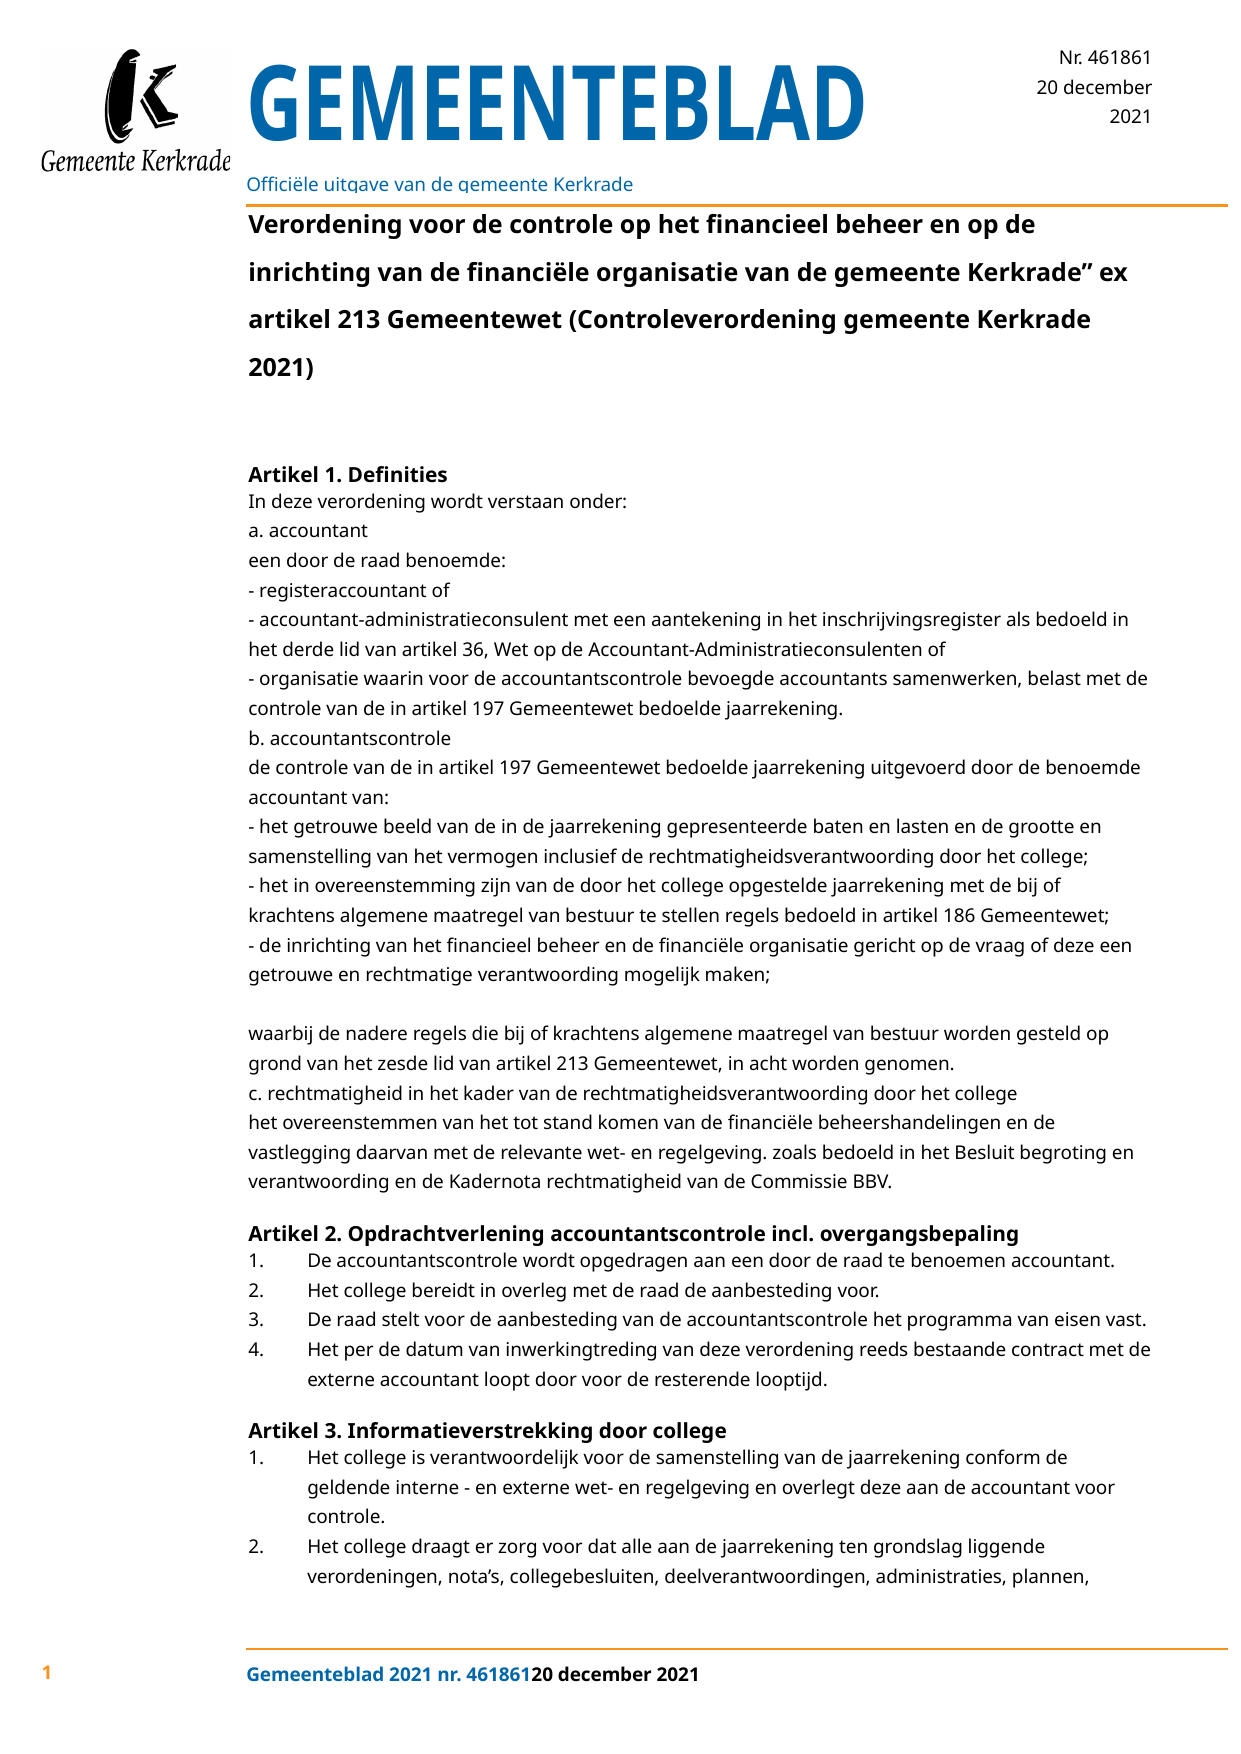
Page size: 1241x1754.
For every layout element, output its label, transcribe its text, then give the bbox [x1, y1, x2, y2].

text In deze verordening wordt verstaan onder: [248, 488, 1152, 514]
text - registeraccountant of [248, 577, 1152, 603]
text het overeenstemmen van het tot stand komen van de financiële beheershandelingen en de vastlegging daarvan met de relevante wet- en regelgeving. zoals bedoeld in het Besluit begroting en verantwoording en de Kadernota rechtmatigheid van de Commissie BBV. [248, 1109, 1152, 1194]
list Het college is verantwoordelijk voor de samenstelling van de jaarrekening conform de geldende interne - en externe wet- en regelgeving en overlegt deze aan de accountant voor controle. [248, 1444, 1152, 1529]
text c. rechtmatigheid in het kader van de rechtmatigheidsverantwoording door het college [248, 1080, 1152, 1106]
text - accountant-administratieconsulent met een aantekening in het inschrijvingsregister als bedoeld in het derde lid van artikel 36, Wet op de Accountant-Administratieconsulenten of [248, 606, 1152, 662]
text waarbij de nadere regels die bij of krachtens algemene maatregel van bestuur worden gesteld op grond van het zesde lid van artikel 213 Gemeentewet, in acht worden genomen. [248, 1021, 1152, 1076]
text - organisatie waarin voor de accountantscontrole bevoegde accountants samenwerken, belast met de controle van de in artikel 197 Gemeentewet bedoelde jaarrekening. [248, 666, 1152, 721]
text een door de raad benoemde: [248, 547, 1152, 573]
list Het college draagt er zorg voor dat alle aan de jaarrekening ten grondslag liggende verordeningen, nota’s, collegebesluiten, deelverantwoordingen, administraties, plannen, [248, 1533, 1152, 1589]
list Het college bereidt in overleg met de raad de aanbesteding voor. [248, 1277, 1152, 1303]
text de controle van de in artikel 197 Gemeentewet bedoelde jaarrekening uitgevoerd door de benoemde accountant van: [248, 754, 1152, 810]
list De accountantscontrole wordt opgedragen aan een door de raad te benoemen accountant. [248, 1247, 1152, 1273]
text Artikel 2. Opdrachtverlening accountantscontrole incl. overgangsbepaling [248, 1219, 1152, 1247]
list Het per de datum van inwerkingtreding van deze verordening reeds bestaande contract met de externe accountant loopt door voor de resterende looptijd. [248, 1336, 1152, 1391]
list De raad stelt voor de aanbesteding van de accountantscontrole het programma van eisen vast. [248, 1307, 1152, 1332]
text Artikel 3. Informatieverstrekking door college [248, 1416, 1152, 1444]
text - het getrouwe beeld van de in de jaarrekening gepresenteerde baten en lasten en de grootte en samenstelling van het vermogen inclusief de rechtmatigheidsverantwoording door het college; [248, 813, 1152, 869]
picture [41, 47, 231, 172]
text Verordening voor de controle op het financieel beheer en op de inrichting van de financiële organisatie van de gemeente Kerkrade” ex artikel 213 Gemeentewet (Controleverordening gemeente Kerkrade 2021) [248, 207, 1152, 384]
text a. accountant [248, 518, 1152, 543]
text b. accountantscontrole [248, 725, 1152, 751]
text Artikel 1. Definities [248, 460, 1152, 488]
text - de inrichting van het financieel beheer en de financiële organisatie gericht op de vraag of deze een getrouwe en rechtmatige verantwoording mogelijk maken; [248, 932, 1152, 987]
text - het in overeenstemming zijn van de door het college opgestelde jaarrekening met de bij of krachtens algemene maatregel van bestuur te stellen regels bedoeld in artikel 186 Gemeentewet; [248, 873, 1152, 928]
